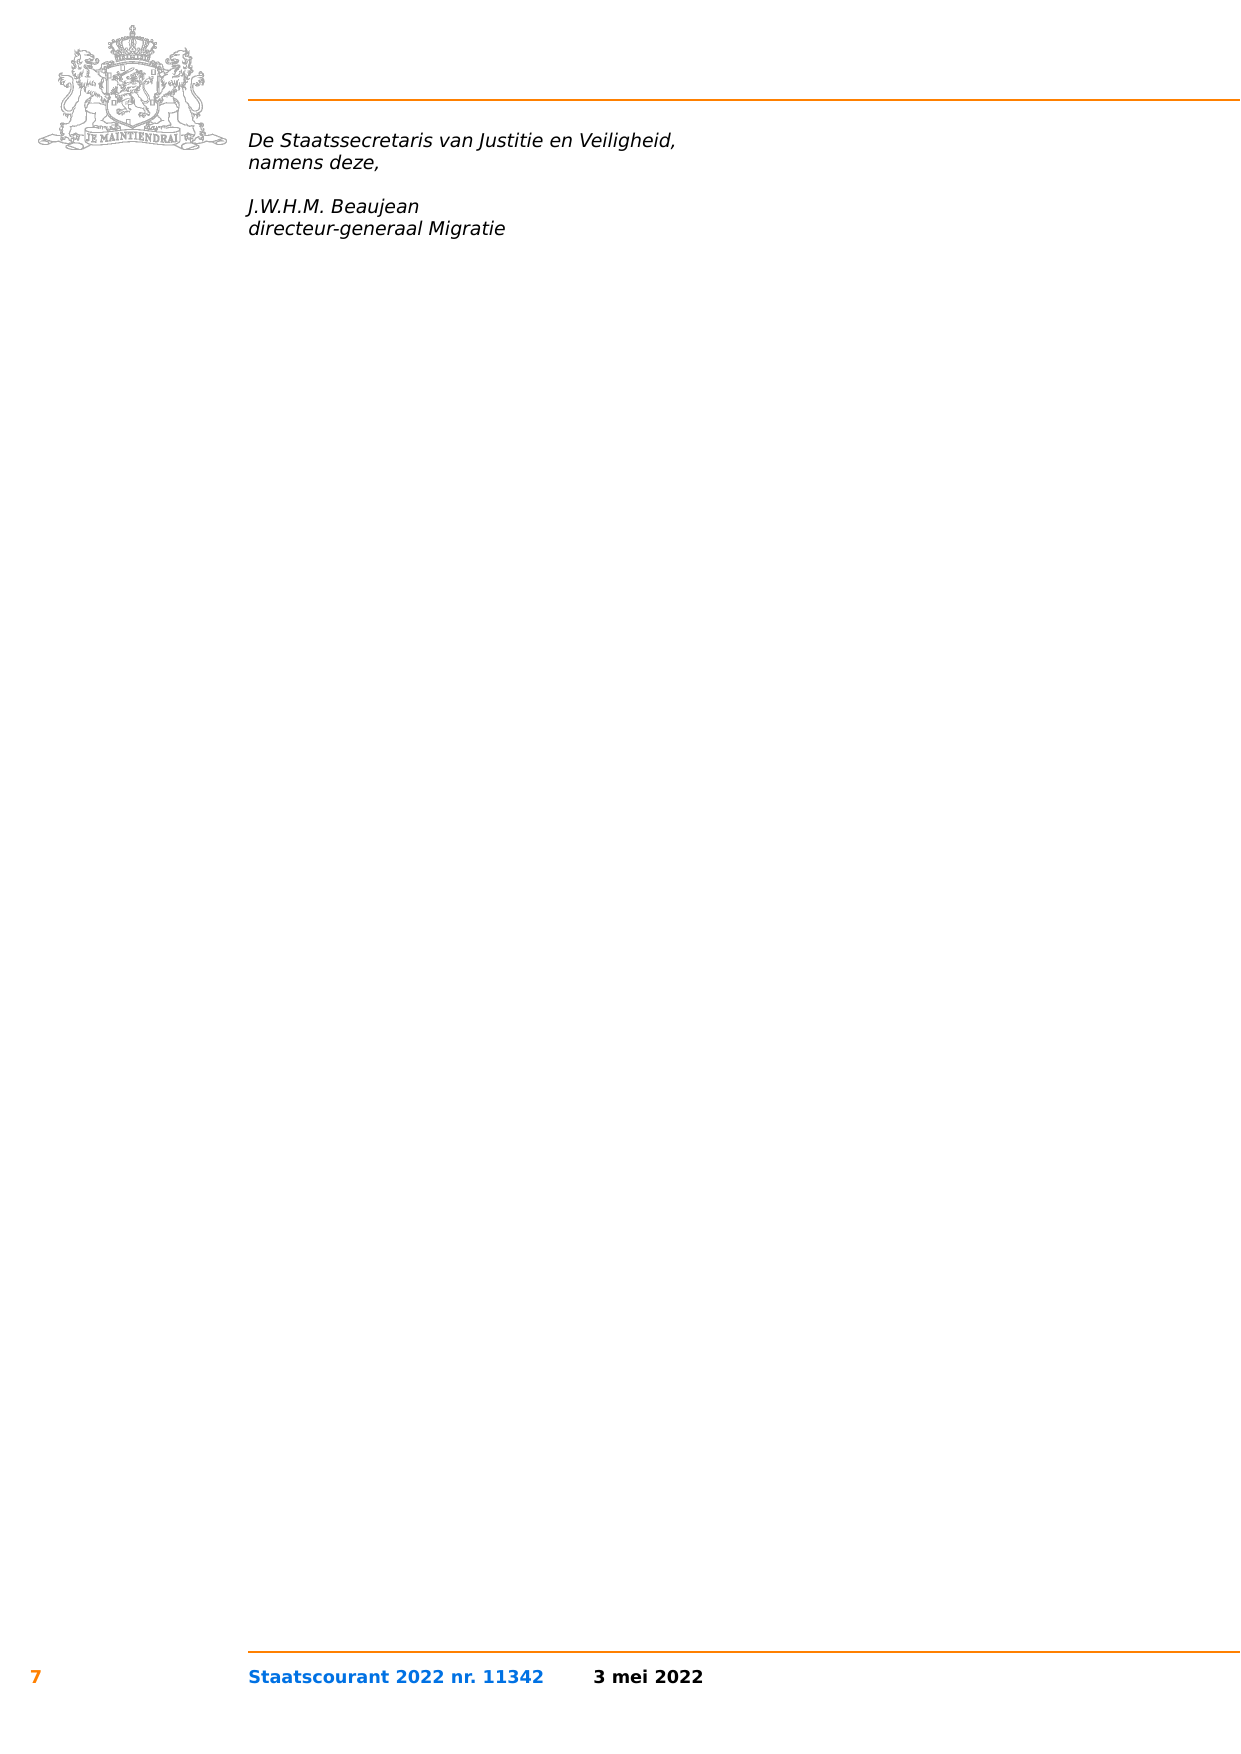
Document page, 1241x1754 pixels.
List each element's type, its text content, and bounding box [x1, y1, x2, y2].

picture [38, 25, 227, 150]
text De Staatssecretaris van Justitie en Veiligheid, namens deze, J.W.H.M. Beaujean directeur-generaal Migratie [248, 130, 1163, 240]
